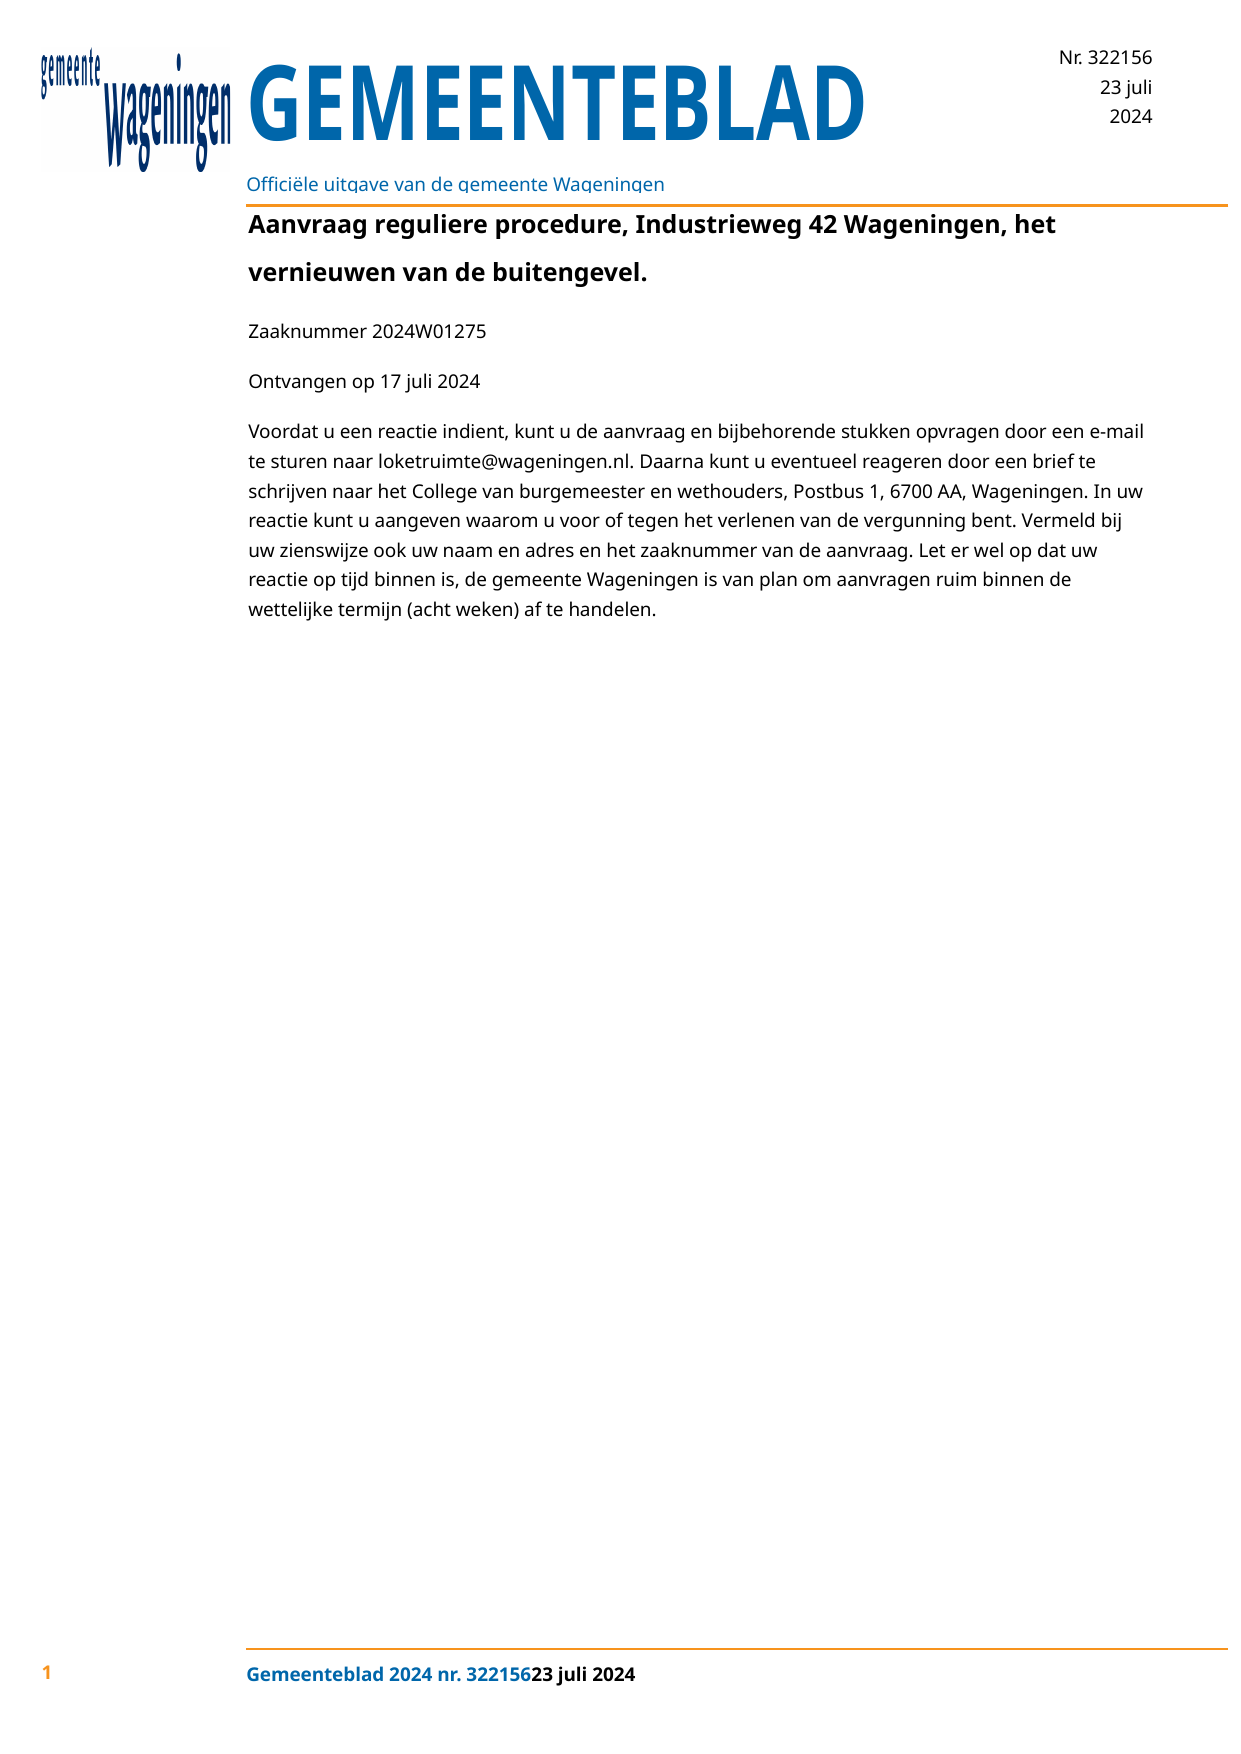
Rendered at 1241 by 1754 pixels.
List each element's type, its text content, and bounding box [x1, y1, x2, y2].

text Ontvangen op 17 juli 2024 [248, 368, 1152, 394]
text Zaaknummer 2024W01275 [248, 318, 1152, 344]
text Voordat u een reactie indient, kunt u de aanvraag en bijbehorende stukken opvragen door een e-mail te sturen naar loketruimte@wageningen.nl. Daarna kunt u eventueel reageren door een brief te schrijven naar het College van burgemeester en wethouders, Postbus 1, 6700 AA, Wageningen. In uw reactie kunt u aangeven waarom u voor of tegen het verlenen van de vergunning bent. Vermeld bij uw zienswijze ook uw naam en adres en het zaaknummer van de aanvraag. Let er wel op dat uw reactie op tijd binnen is, de gemeente Wageningen is van plan om aanvragen ruim binnen de wettelijke termijn (acht weken) af te handelen. [248, 419, 1152, 622]
text Aanvraag reguliere procedure, Industrieweg 42 Wageningen, het vernieuwen van de buitengevel. [248, 207, 1152, 288]
picture [41, 47, 231, 172]
